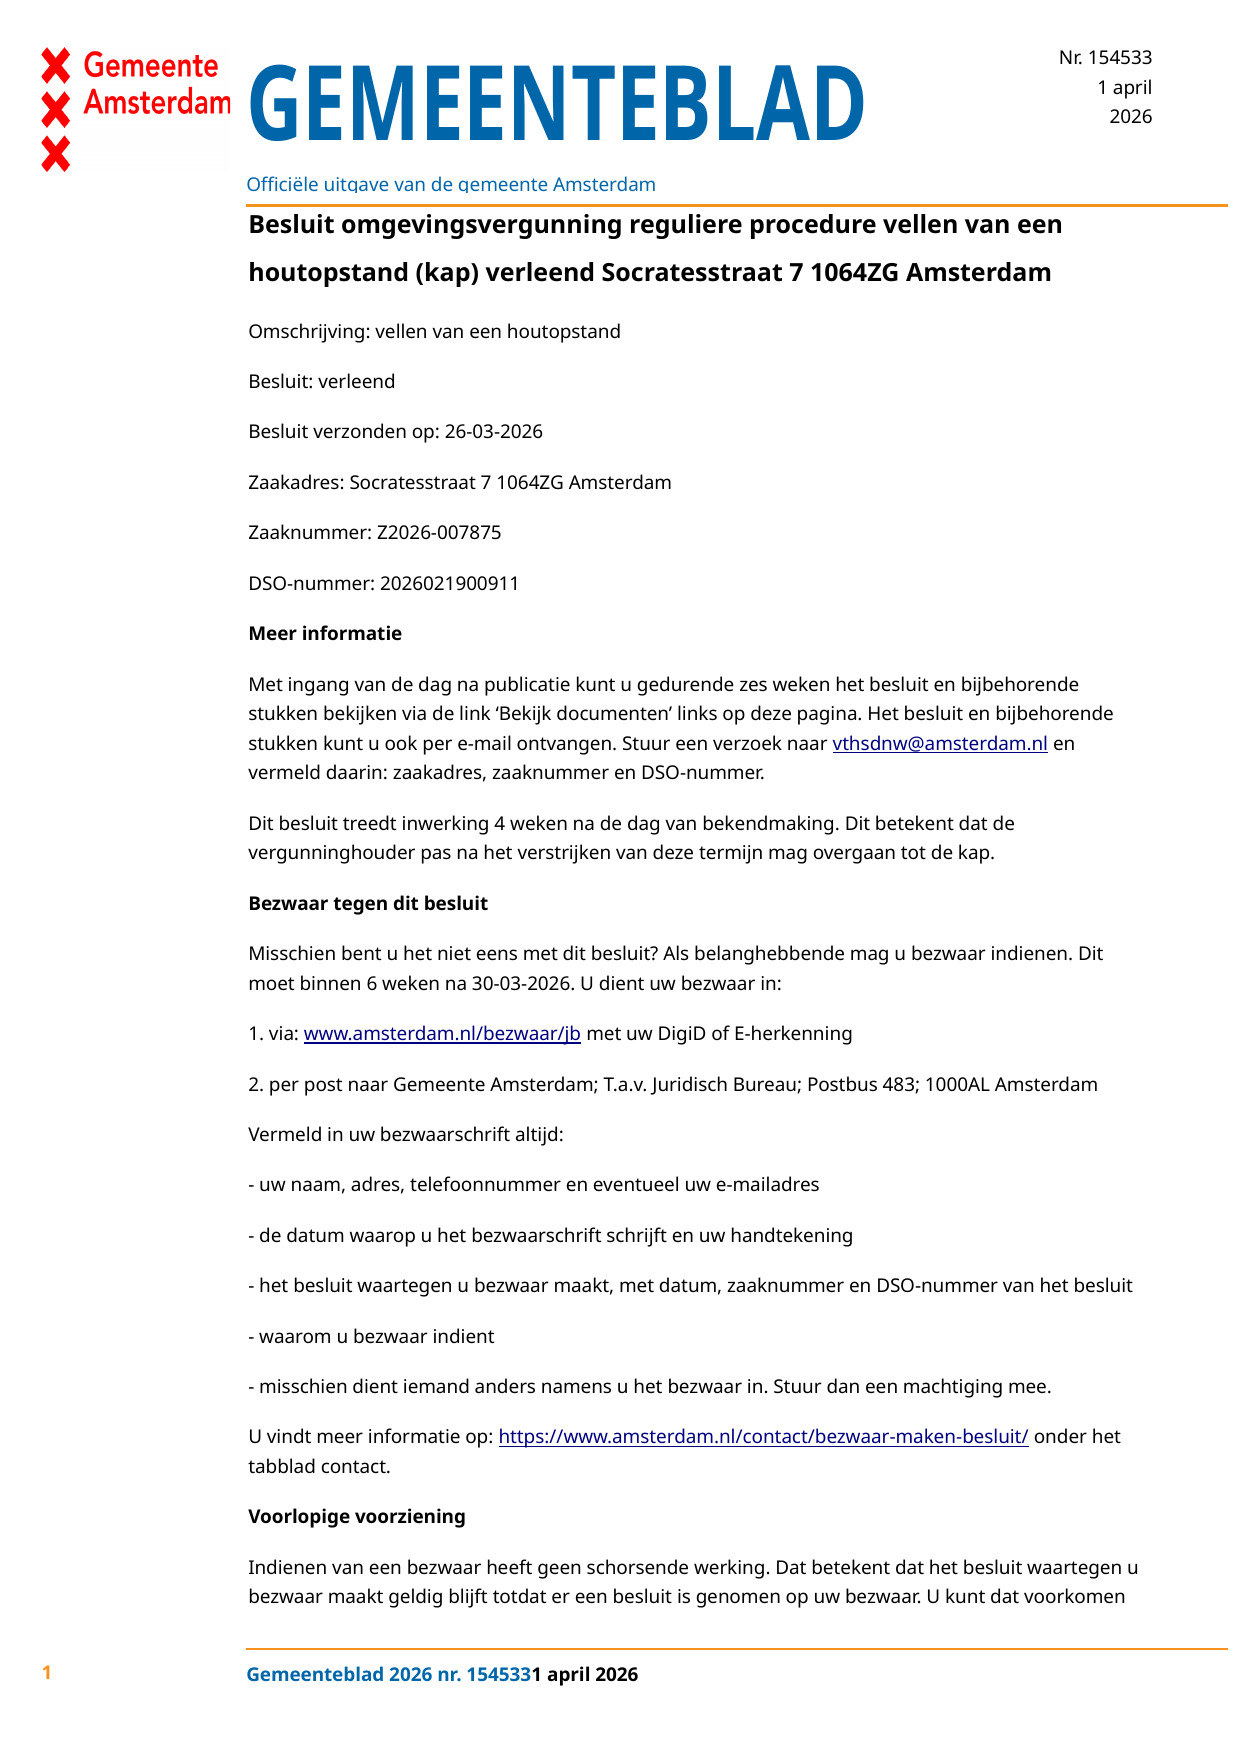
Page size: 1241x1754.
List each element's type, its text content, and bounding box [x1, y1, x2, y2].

text Misschien bent u het niet eens met dit besluit? Als belanghebbende mag u bezwaar indienen. Dit moet binnen 6 weken na 30-03-2026. U dient uw bezwaar in: [248, 940, 1152, 996]
picture [41, 47, 231, 172]
text Bezwaar tegen dit besluit [248, 890, 1152, 916]
text - uw naam, adres, telefoonnummer en eventueel uw e-mailadres [248, 1172, 1152, 1197]
text Vermeld in uw bezwaarschrift altijd: [248, 1121, 1152, 1147]
text Besluit omgevingsvergunning reguliere procedure vellen van een houtopstand (kap) verleend Socratesstraat 7 1064ZG Amsterdam [248, 207, 1152, 288]
text Omschrijving: vellen van een houtopstand [248, 318, 1152, 344]
text Zaakadres: Socratesstraat 7 1064ZG Amsterdam [248, 469, 1152, 495]
text 1. via: www.amsterdam.nl/bezwaar/jb met uw DigiD of E-herkenning [248, 1020, 1152, 1046]
text - het besluit waartegen u bezwaar maakt, met datum, zaaknummer en DSO-nummer van het besluit [248, 1272, 1152, 1298]
text Dit besluit treedt inwerking 4 weken na de dag van bekendmaking. Dit betekent dat de vergunninghouder pas na het verstrijken van deze termijn mag overgaan tot de kap. [248, 810, 1152, 865]
text - misschien dient iemand anders namens u het bezwaar in. Stuur dan een machtiging mee. [248, 1373, 1152, 1399]
text Voorlopige voorziening [248, 1504, 1152, 1529]
text Besluit: verleend [248, 368, 1152, 394]
text DSO-nummer: 2026021900911 [248, 570, 1152, 596]
text Met ingang van de dag na publicatie kunt u gedurende zes weken het besluit en bijbehorende stukken bekijken via de link ‘Bekijk documenten’ links op deze pagina. Het besluit en bijbehorende stukken kunt u ook per e-mail ontvangen. Stuur een verzoek naar vthsdnw@amsterdam.nl en vermeld daarin: zaakadres, zaaknummer en DSO-nummer. [248, 671, 1152, 785]
text Meer informatie [248, 620, 1152, 646]
text Zaaknummer: Z2026-007875 [248, 519, 1152, 545]
text - de datum waarop u het bezwaarschrift schrijft en uw handtekening [248, 1222, 1152, 1248]
text Indienen van een bezwaar heeft geen schorsende werking. Dat betekent dat het besluit waartegen u bezwaar maakt geldig blijft totdat er een besluit is genomen op uw bezwaar. U kunt dat voorkomen [248, 1554, 1152, 1609]
text Besluit verzonden op: 26-03-2026 [248, 419, 1152, 444]
text U vindt meer informatie op: https://www.amsterdam.nl/contact/bezwaar-maken-besluit/ onder het tabblad contact. [248, 1424, 1152, 1479]
text - waarom u bezwaar indient [248, 1323, 1152, 1349]
text 2. per post naar Gemeente Amsterdam; T.a.v. Juridisch Bureau; Postbus 483; 1000AL Amsterdam [248, 1071, 1152, 1097]
